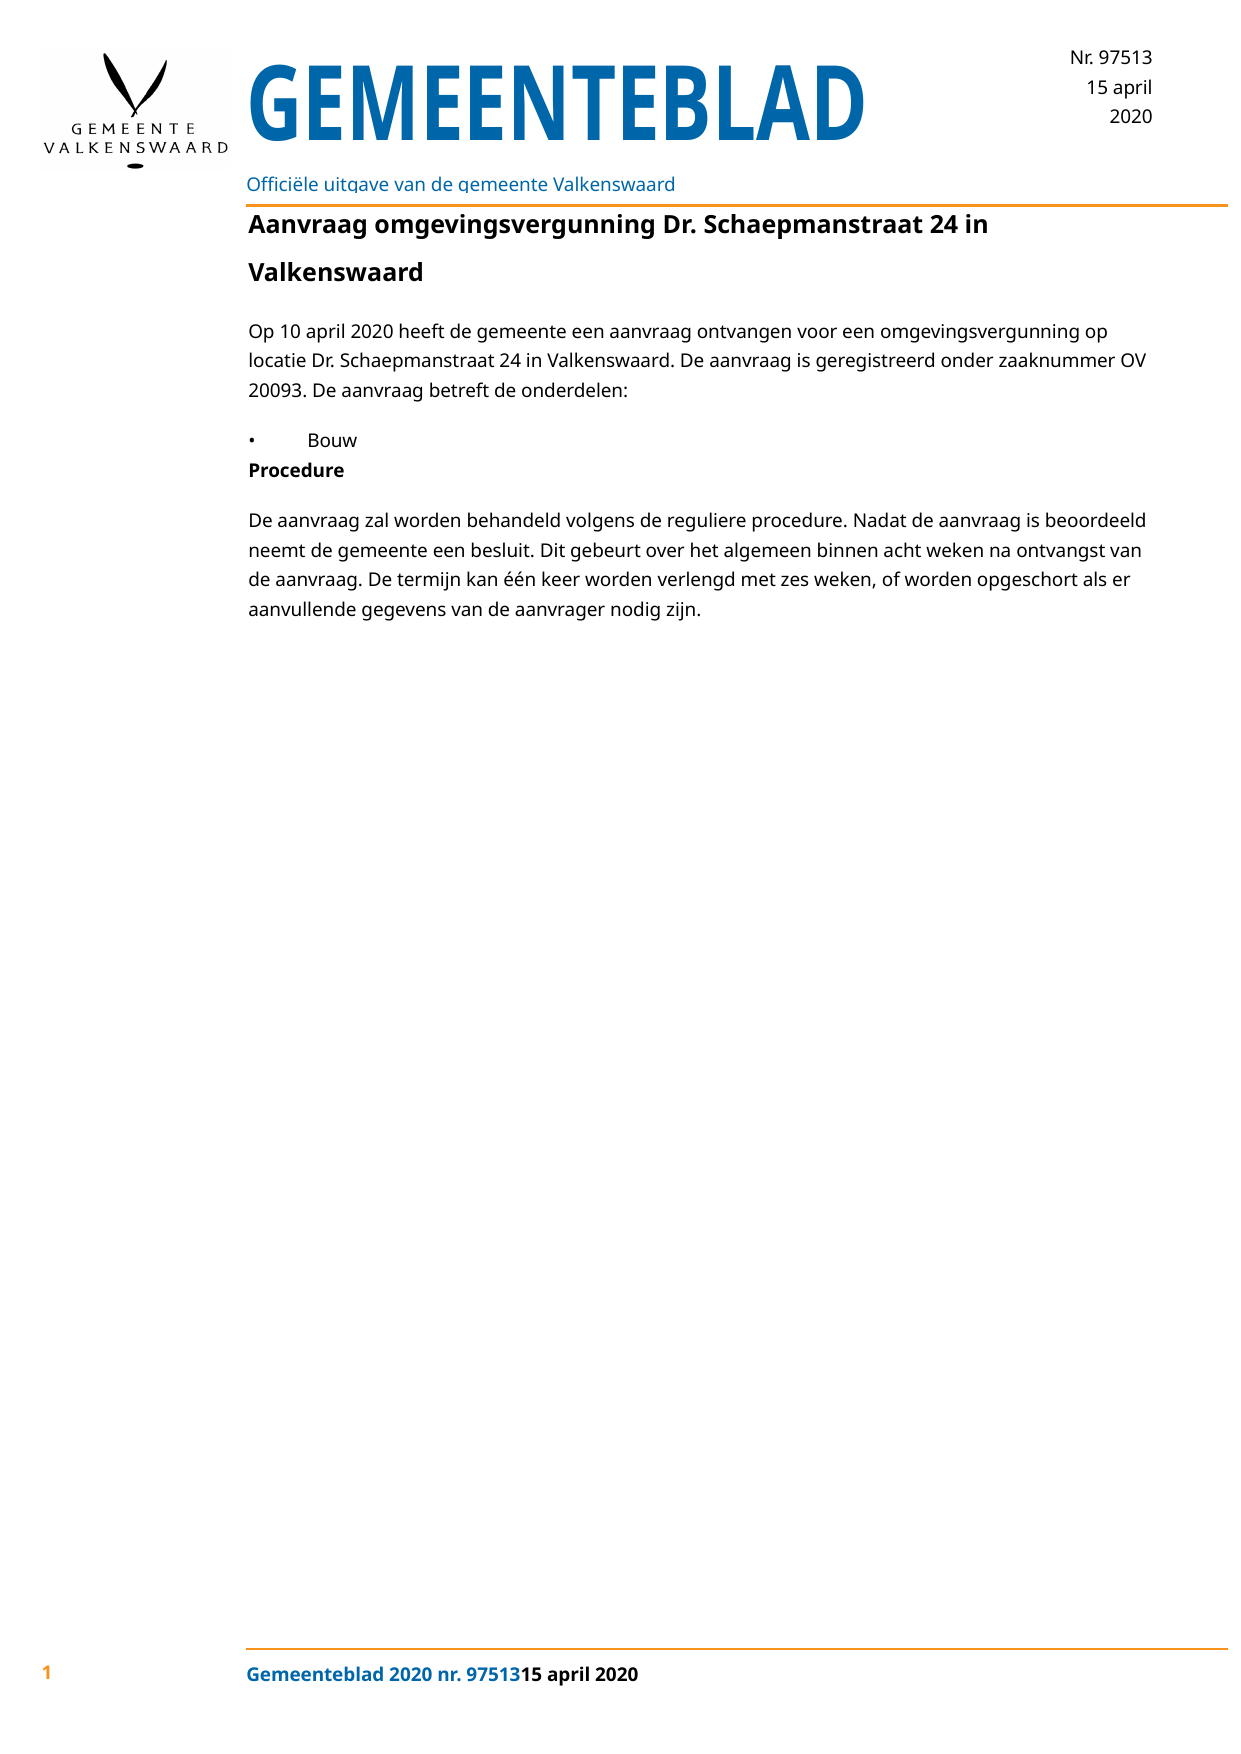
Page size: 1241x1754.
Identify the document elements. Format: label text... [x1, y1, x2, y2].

text Procedure [248, 457, 1152, 483]
text De aanvraag zal worden behandeld volgens de reguliere procedure. Nadat de aanvraag is beoordeeld neemt de gemeente een besluit. Dit gebeurt over het algemeen binnen acht weken na ontvangst van de aanvraag. De termijn kan één keer worden verlengd met zes weken, of worden opgeschort als er aanvullende gegevens van de aanvrager nodig zijn. [248, 507, 1152, 622]
picture [41, 47, 231, 172]
text Aanvraag omgevingsvergunning Dr. Schaepmanstraat 24 in Valkenswaard [248, 207, 1152, 288]
list Bouw [248, 427, 1152, 453]
text Op 10 april 2020 heeft de gemeente een aanvraag ontvangen voor een omgevingsvergunning op locatie Dr. Schaepmanstraat 24 in Valkenswaard. De aanvraag is geregistreerd onder zaaknummer OV 20093. De aanvraag betreft de onderdelen: [248, 318, 1152, 403]
